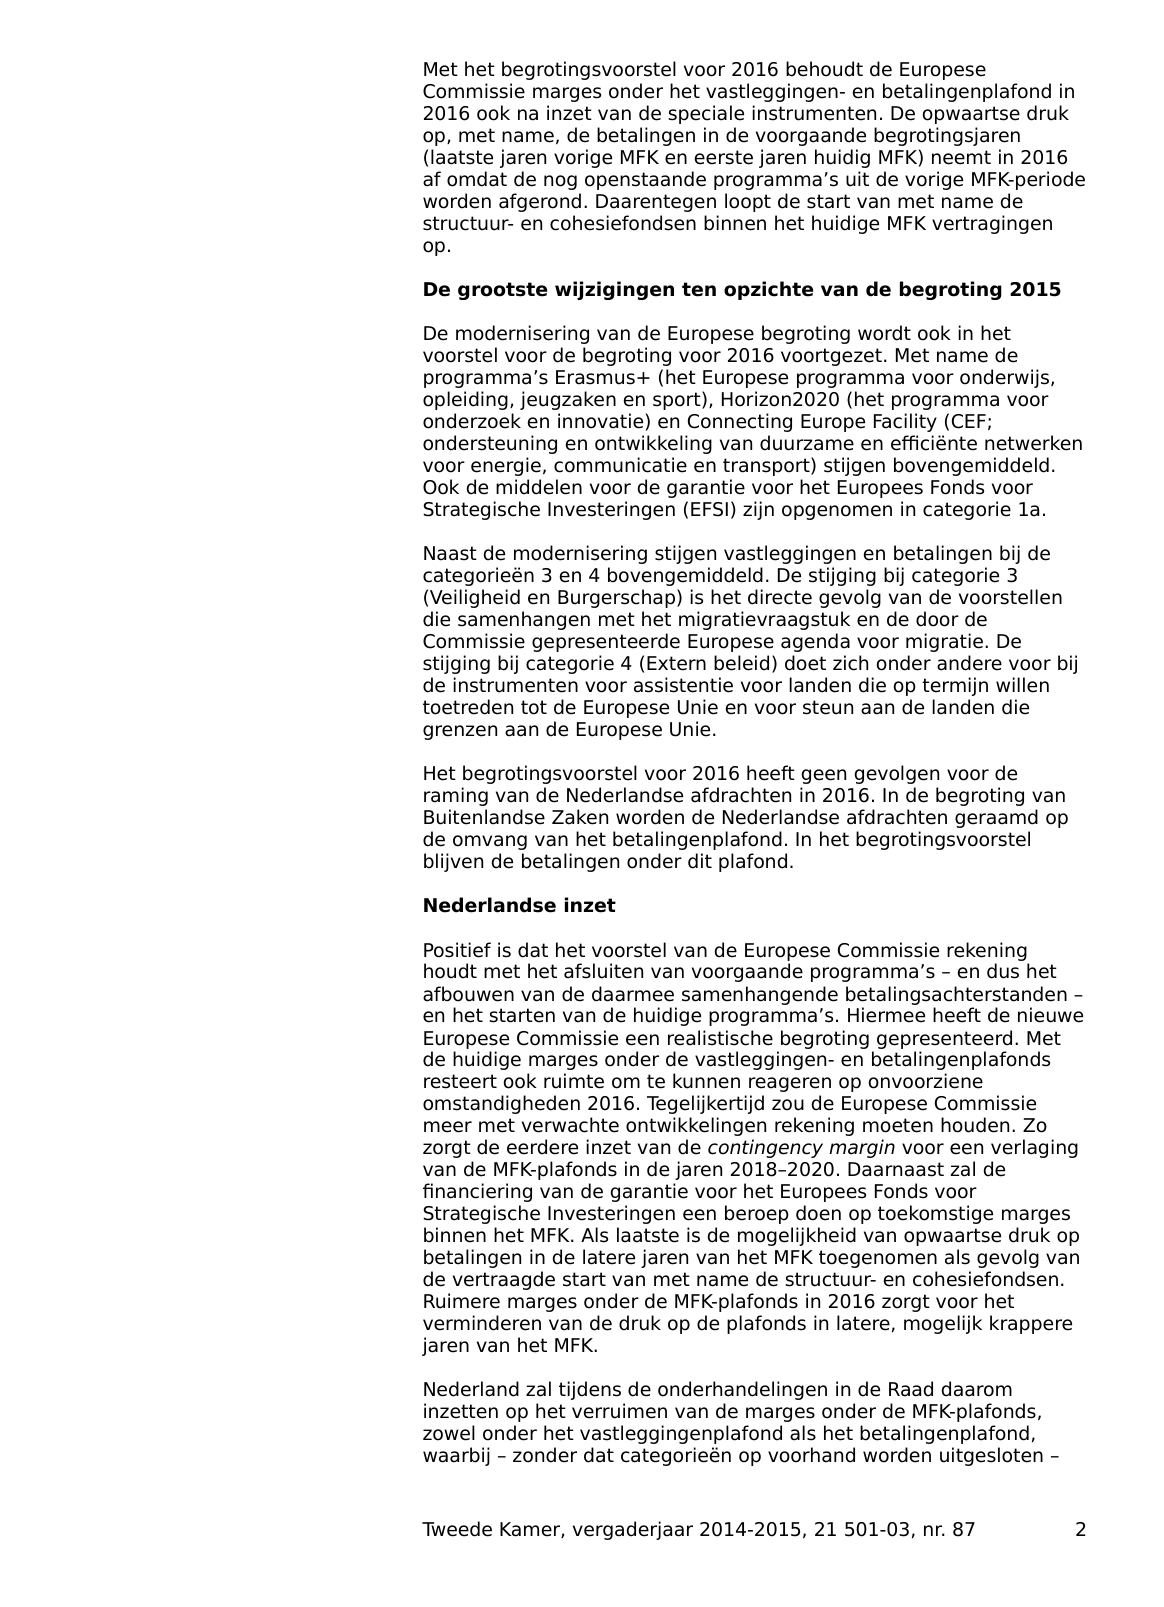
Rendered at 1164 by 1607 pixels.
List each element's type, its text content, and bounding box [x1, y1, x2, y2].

text Het begrotingsvoorstel voor 2016 heeft geen gevolgen voor de raming van de Nederlandse afdrachten in 2016. In de begroting van Buitenlandse Zaken worden de Nederlandse afdrachten geraamd op de omvang van het betalingenplafond. In het begrotingsvoorstel blijven de betalingen onder dit plafond. [422, 763, 1087, 873]
text Nederland zal tijdens de onderhandelingen in de Raad daarom inzetten op het verruimen van de marges onder de MFK-plafonds, zowel onder het vastleggingenplafond als het betalingenplafond, waarbij – zonder dat categorieën op voorhand worden uitgesloten – [422, 1379, 1087, 1467]
text Met het begrotingsvoorstel voor 2016 behoudt de Europese Commissie marges onder het vastleggingen- en betalingenplafond in 2016 ook na inzet van de speciale instrumenten. De opwaartse druk op, met name, de betalingen in de voorgaande begrotingsjaren (laatste jaren vorige MFK en eerste jaren huidig MFK) neemt in 2016 af omdat de nog openstaande programma’s uit de vorige MFK-periode worden afgerond. Daarentegen loopt de start van met name de structuur- en cohesiefondsen binnen het huidige MFK vertragingen op. [422, 59, 1087, 257]
subtitle Nederlandse inzet [422, 895, 1087, 917]
text De modernisering van de Europese begroting wordt ook in het voorstel voor de begroting voor 2016 voortgezet. Met name de programma’s Erasmus+ (het Europese programma voor onderwijs, opleiding, jeugzaken en sport), Horizon2020 (het programma voor onderzoek en innovatie) en Connecting Europe Facility (CEF; ondersteuning en ontwikkeling van duurzame en efficiënte netwerken voor energie, communicatie en transport) stijgen bovengemiddeld. Ook de middelen voor de garantie voor het Europees Fonds voor Strategische Investeringen (EFSI) zijn opgenomen in categorie 1a. [422, 323, 1087, 521]
subtitle De grootste wijzigingen ten opzichte van de begroting 2015 [422, 279, 1087, 301]
text Positief is dat het voorstel van de Europese Commissie rekening houdt met het afsluiten van voorgaande programma’s – en dus het afbouwen van de daarmee samenhangende betalingsachterstanden – en het starten van de huidige programma’s. Hiermee heeft de nieuwe Europese Commissie een realistische begroting gepresenteerd. Met de huidige marges onder de vastleggingen- en betalingenplafonds resteert ook ruimte om te kunnen reageren op onvoorziene omstandigheden 2016. Tegelijkertijd zou de Europese Commissie meer met verwachte ontwikkelingen rekening moeten houden. Zo zorgt de eerdere inzet van de contingency margin voor een verlaging van de MFK-plafonds in de jaren 2018–2020. Daarnaast zal de financiering van de garantie voor het Europees Fonds voor Strategische Investeringen een beroep doen op toekomstige marges binnen het MFK. Als laatste is de mogelijkheid van opwaartse druk op betalingen in de latere jaren van het MFK toegenomen als gevolg van de vertraagde start van met name de structuur- en cohesiefondsen. Ruimere marges onder de MFK-plafonds in 2016 zorgt voor het verminderen van de druk op de plafonds in latere, mogelijk krappere jaren van het MFK. [422, 939, 1087, 1357]
text Naast de modernisering stijgen vastleggingen en betalingen bij de categorieën 3 en 4 bovengemiddeld. De stijging bij categorie 3 (Veiligheid en Burgerschap) is het directe gevolg van de voorstellen die samenhangen met het migratievraagstuk en de door de Commissie gepresenteerde Europese agenda voor migratie. De stijging bij categorie 4 (Extern beleid) doet zich onder andere voor bij de instrumenten voor assistentie voor landen die op termijn willen toetreden tot de Europese Unie en voor steun aan de landen die grenzen aan de Europese Unie. [422, 543, 1087, 741]
